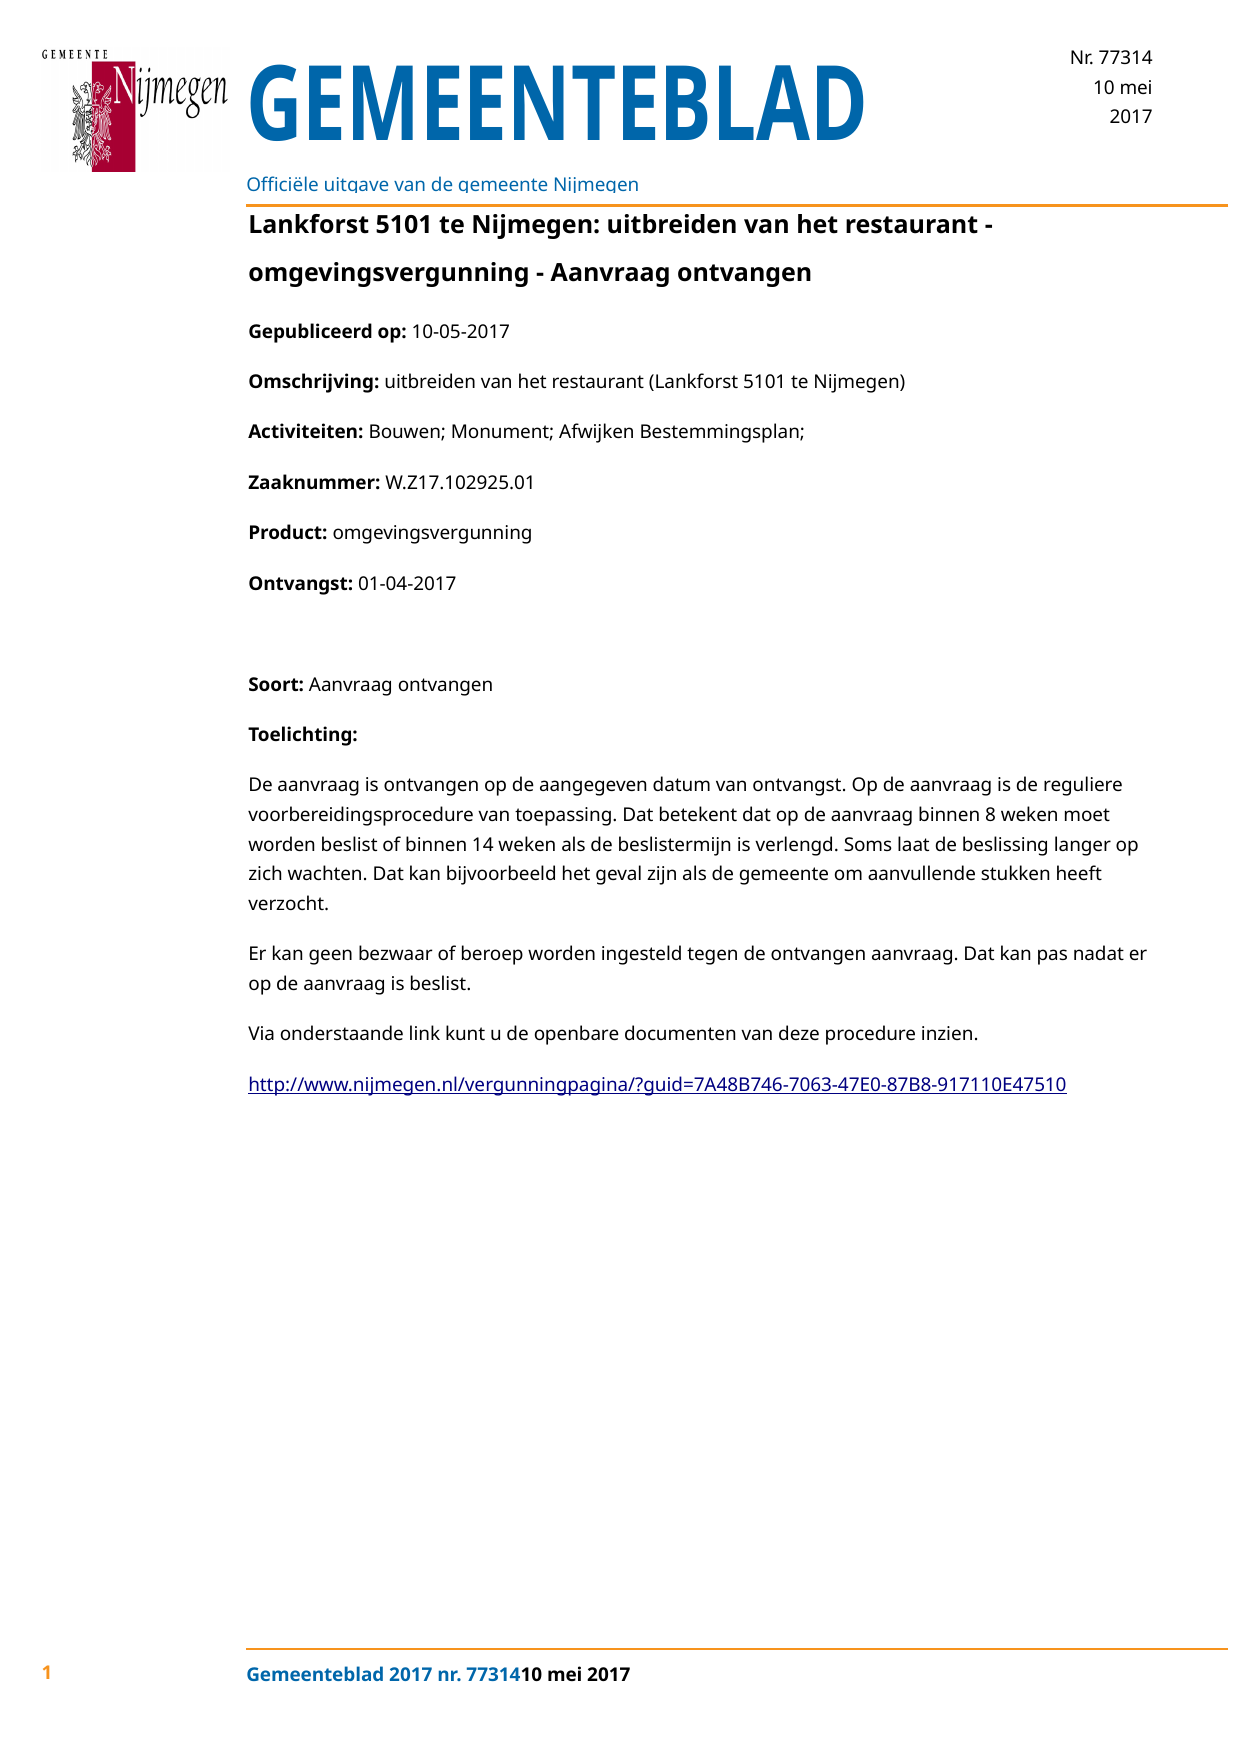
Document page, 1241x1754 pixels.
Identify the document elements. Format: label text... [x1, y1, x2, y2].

text Gepubliceerd op: 10-05-2017 [248, 318, 1152, 344]
text Zaaknummer: W.Z17.102925.01 [248, 469, 1152, 495]
text Lankforst 5101 te Nijmegen: uitbreiden van het restaurant - omgevingsvergunning - Aanvraag ontvangen [248, 207, 1152, 288]
text Product: omgevingsvergunning [248, 519, 1152, 545]
text Activiteiten: Bouwen; Monument; Afwijken Bestemmingsplan; [248, 419, 1152, 444]
text Omschrijving: uitbreiden van het restaurant (Lankforst 5101 te Nijmegen) [248, 368, 1152, 394]
text De aanvraag is ontvangen op de aangegeven datum van ontvangst. Op de aanvraag is de reguliere voorbereidingsprocedure van toepassing. Dat betekent dat op de aanvraag binnen 8 weken moet worden beslist of binnen 14 weken als de beslistermijn is verlengd. Soms laat de beslissing langer op zich wachten. Dat kan bijvoorbeeld het geval zijn als de gemeente om aanvullende stukken heeft verzocht. [248, 772, 1152, 916]
text Ontvangst: 01-04-2017 [248, 570, 1152, 596]
text Via onderstaande link kunt u de openbare documenten van deze procedure inzien. [248, 1020, 1152, 1046]
picture [41, 47, 231, 172]
text Er kan geen bezwaar of beroep worden ingesteld tegen de ontvangen aanvraag. Dat kan pas nadat er op de aanvraag is beslist. [248, 940, 1152, 996]
text http://www.nijmegen.nl/vergunningpagina/?guid=7A48B746-7063-47E0-87B8-917110E47510 [248, 1071, 1152, 1097]
text Soort: Aanvraag ontvangen [248, 671, 1152, 697]
text Toelichting: [248, 721, 1152, 747]
